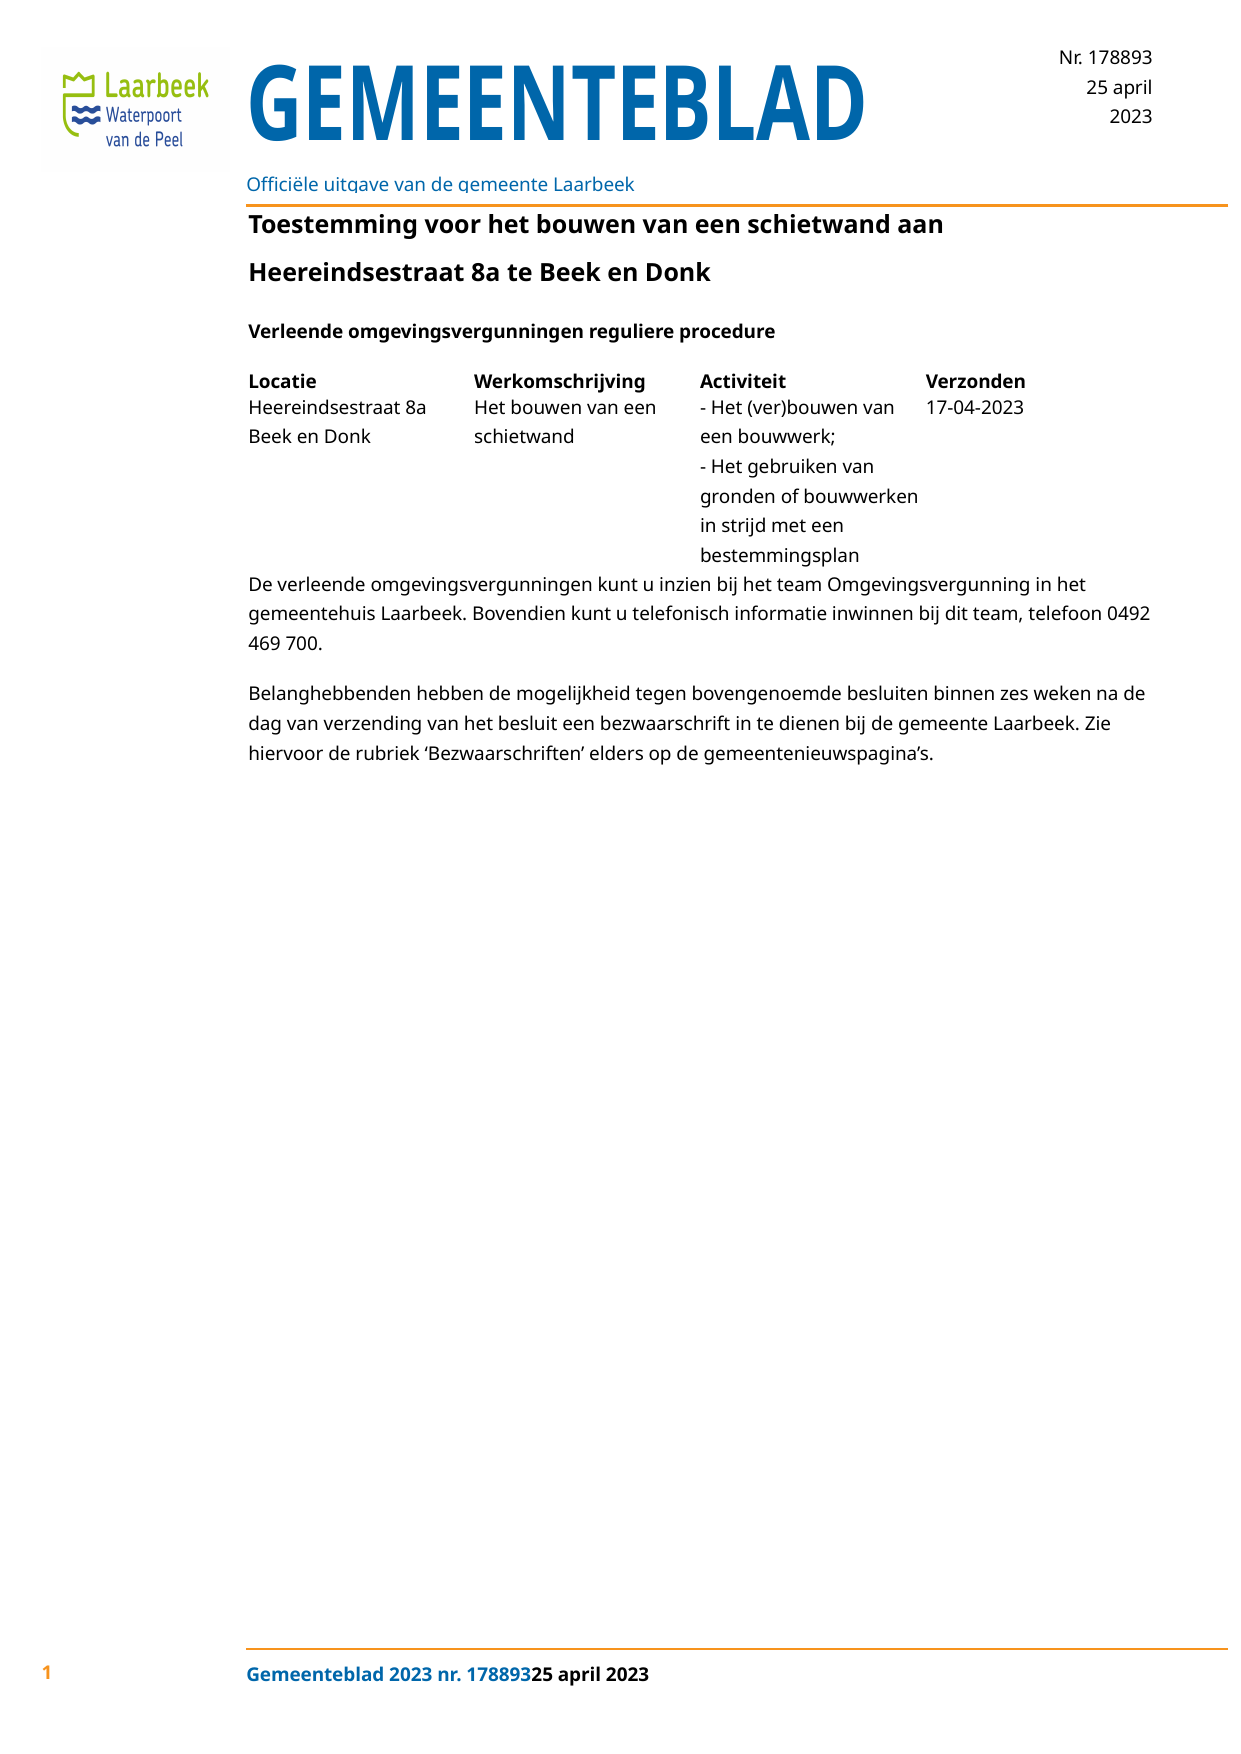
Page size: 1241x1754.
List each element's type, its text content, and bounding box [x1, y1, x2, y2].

table_header Activiteit [700, 369, 926, 394]
table_cell - Het (ver)bouwen van een bouwwerk; - Het gebruiken van gronden of bouwwerken in strijd met een bestemmingsplan [700, 394, 926, 568]
table_header Verzonden [926, 369, 1152, 394]
text Belanghebbenden hebben de mogelijkheid tegen bovengenoemde besluiten binnen zes weken na de dag van verzending van het besluit een bezwaarschrift in te dienen bij de gemeente Laarbeek. Zie hiervoor de rubriek ‘Bezwaarschriften’ elders op de gemeentenieuwspagina’s. [248, 681, 1152, 766]
picture [41, 47, 231, 172]
table_header Locatie [248, 369, 474, 394]
table_cell Het bouwen van een schietwand [474, 394, 700, 568]
table_header Werkomschrijving [474, 369, 700, 394]
table_cell 17-04-2023 [926, 394, 1152, 568]
text Verleende omgevingsvergunningen reguliere procedure [248, 318, 1152, 344]
text Toestemming voor het bouwen van een schietwand aan Heereindsestraat 8a te Beek en Donk [248, 207, 1152, 288]
text De verleende omgevingsvergunningen kunt u inzien bij het team Omgevingsvergunning in het gemeentehuis Laarbeek. Bovendien kunt u telefonisch informatie inwinnen bij dit team, telefoon 0492 469 700. [248, 571, 1152, 656]
table_cell Heereindsestraat 8a Beek en Donk [248, 394, 474, 568]
